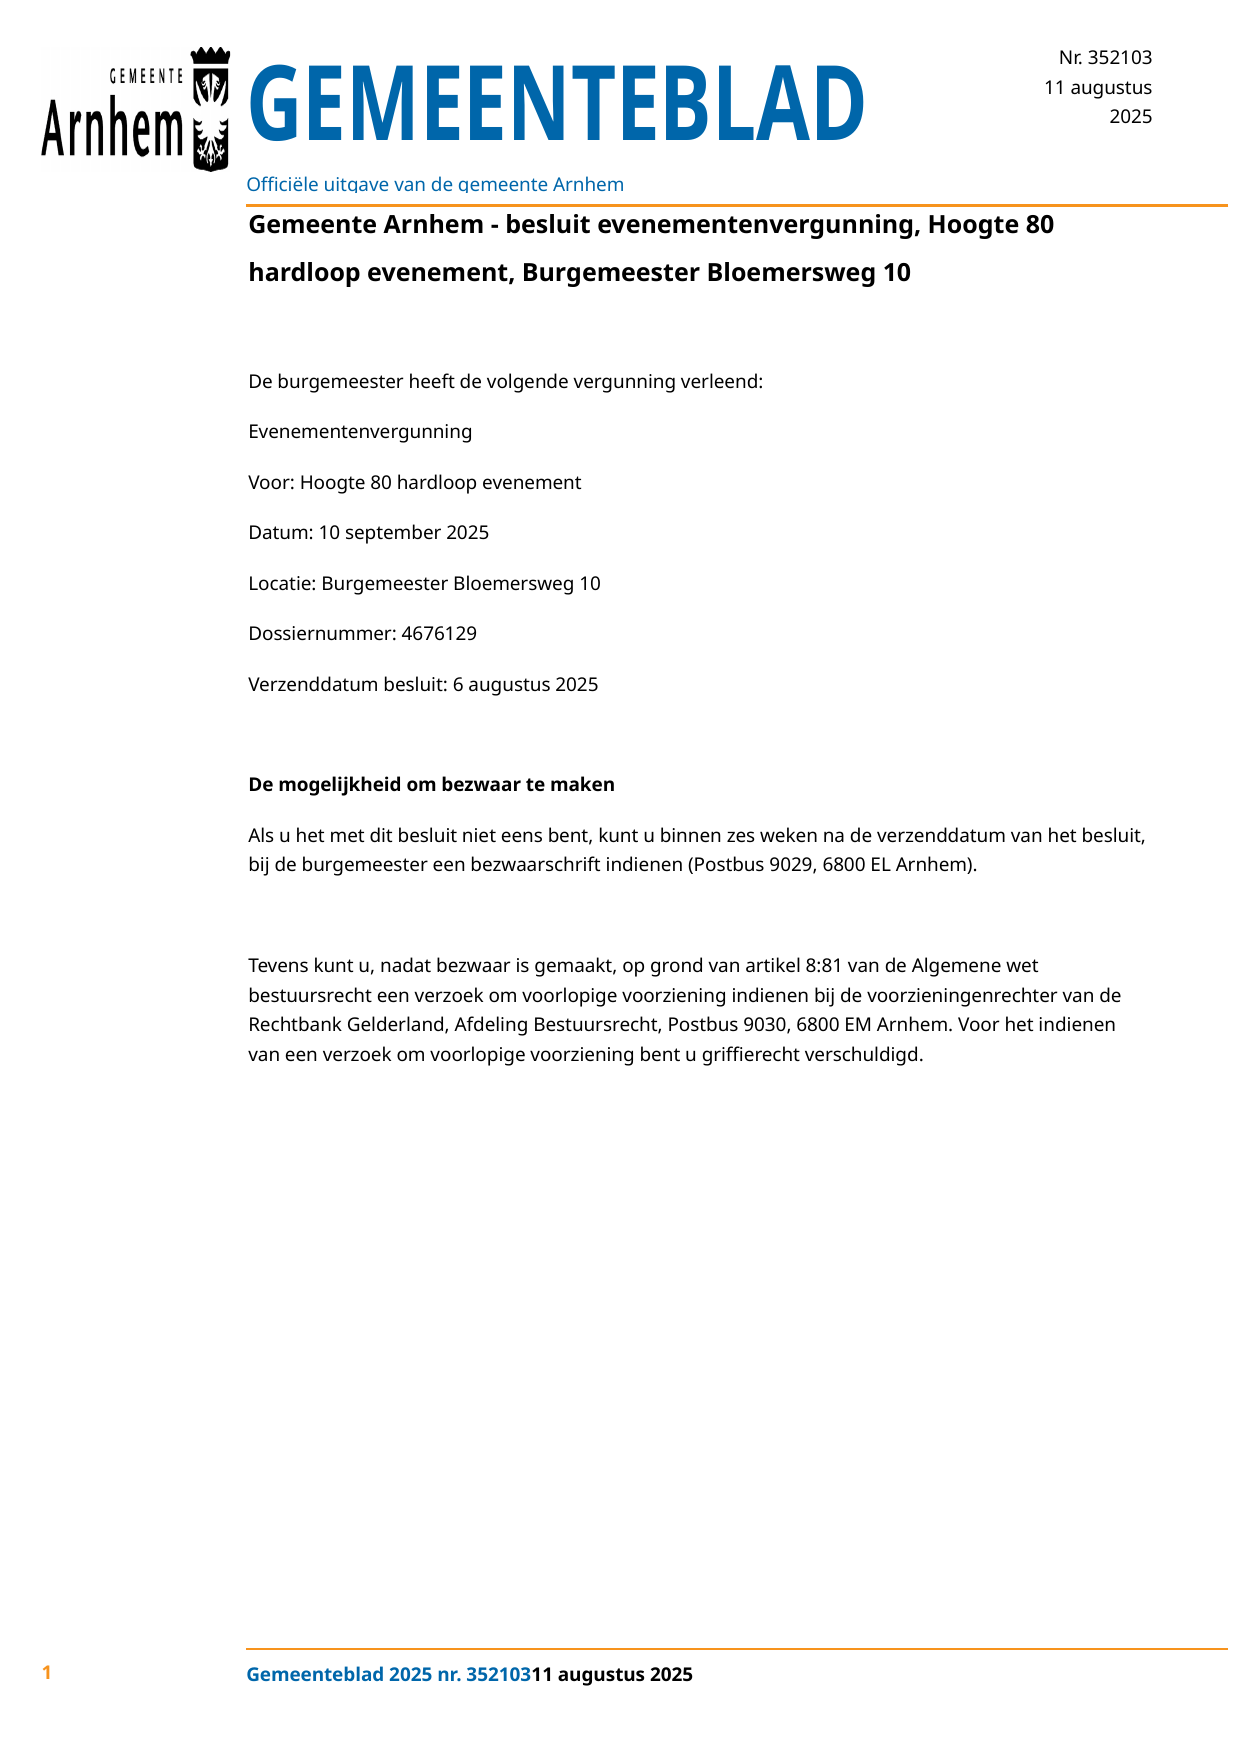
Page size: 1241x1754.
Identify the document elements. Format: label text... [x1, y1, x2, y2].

text Evenementenvergunning [248, 419, 1152, 444]
text Verzenddatum besluit: 6 augustus 2025 [248, 671, 1152, 697]
picture [41, 47, 231, 172]
text Gemeente Arnhem - besluit evenementenvergunning, Hoogte 80 hardloop evenement, Burgemeester Bloemersweg 10 [248, 207, 1152, 288]
text De mogelijkheid om bezwaar te maken [248, 772, 1152, 797]
text Locatie: Burgemeester Bloemersweg 10 [248, 570, 1152, 596]
text Dossiernummer: 4676129 [248, 620, 1152, 646]
text De burgemeester heeft de volgende vergunning verleend: [248, 368, 1152, 394]
text Als u het met dit besluit niet eens bent, kunt u binnen zes weken na de verzenddatum van het besluit, bij de burgemeester een bezwaarschrift indienen (Postbus 9029, 6800 EL Arnhem). [248, 822, 1152, 877]
text Tevens kunt u, nadat bezwaar is gemaakt, op grond van artikel 8:81 van de Algemene wet bestuursrecht een verzoek om voorlopige voorziening indienen bij de voorzieningenrechter van de Rechtbank Gelderland, Afdeling Bestuursrecht, Postbus 9030, 6800 EM Arnhem. Voor het indienen van een verzoek om voorlopige voorziening bent u griffierecht verschuldigd. [248, 952, 1152, 1067]
text Datum: 10 september 2025 [248, 519, 1152, 545]
text Voor: Hoogte 80 hardloop evenement [248, 469, 1152, 495]
